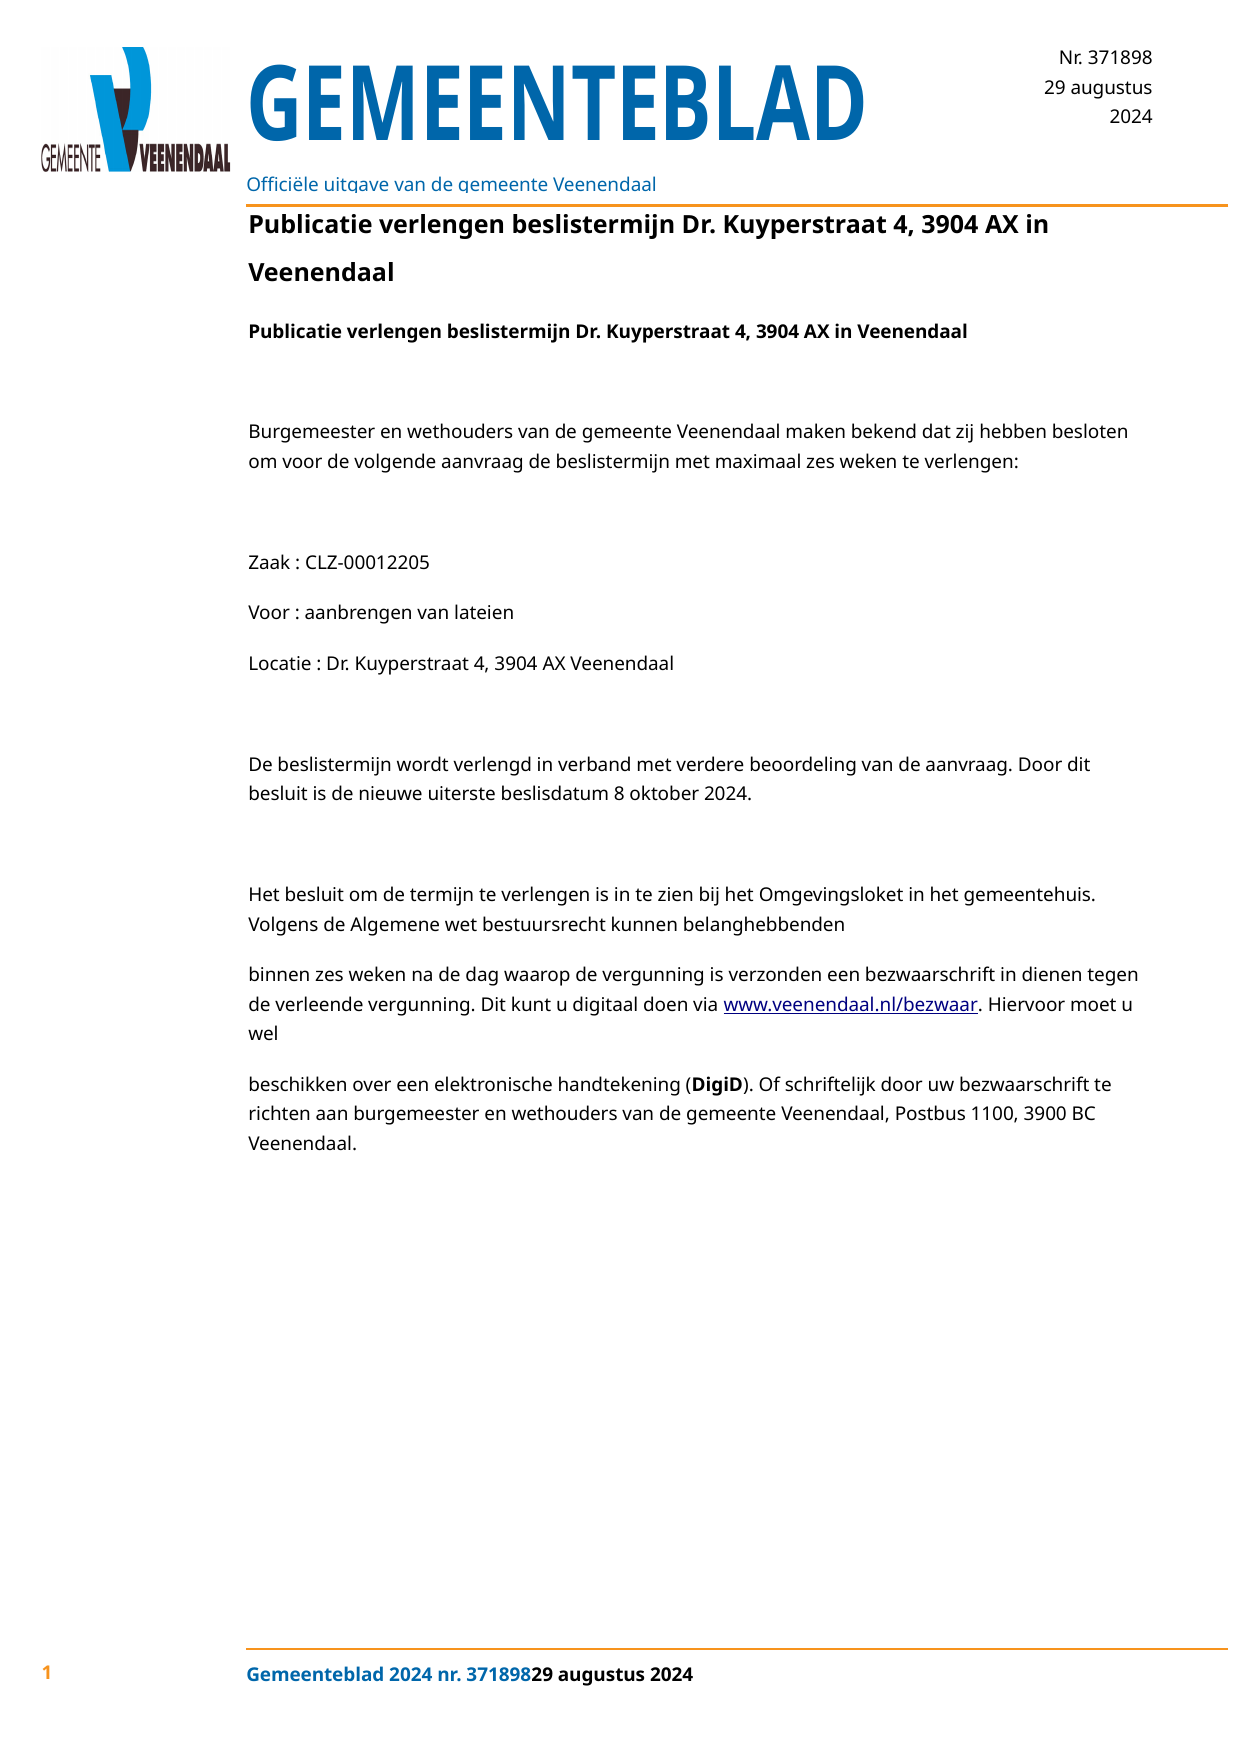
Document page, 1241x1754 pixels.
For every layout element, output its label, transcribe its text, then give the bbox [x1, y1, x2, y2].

text Burgemeester en wethouders van de gemeente Veenendaal maken bekend dat zij hebben besloten om voor de volgende aanvraag de beslistermijn met maximaal zes weken te verlengen: [248, 419, 1152, 474]
picture [41, 47, 130, 172]
text beschikken over een elektronische handtekening (DigiD). Of schriftelijk door uw bezwaarschrift te richten aan burgemeester en wethouders van de gemeente Veenendaal, Postbus 1100, 3900 BC Veenendaal. [248, 1071, 1152, 1156]
text Zaak : CLZ-00012205 [248, 549, 1152, 575]
text Voor : aanbrengen van lateien [248, 599, 1152, 625]
text Publicatie verlengen beslistermijn Dr. Kuyperstraat 4, 3904 AX in Veenendaal [248, 207, 1152, 288]
text De beslistermijn wordt verlengd in verband met verdere beoordeling van de aanvraag. Door dit besluit is de nieuwe uiterste beslisdatum 8 oktober 2024. [248, 751, 1152, 806]
text Het besluit om de termijn te verlengen is in te zien bij het Omgevingsloket in het gemeentehuis. Volgens de Algemene wet bestuursrecht kunnen belanghebbenden [248, 881, 1152, 937]
text Publicatie verlengen beslistermijn Dr. Kuyperstraat 4, 3904 AX in Veenendaal [248, 318, 1152, 344]
text Locatie : Dr. Kuyperstraat 4, 3904 AX Veenendaal [248, 650, 1152, 676]
text binnen zes weken na de dag waarop de vergunning is verzonden een bezwaarschrift in dienen tegen de verleende vergunning. Dit kunt u digitaal doen via www.veenendaal.nl/bezwaar. Hiervoor moet u wel [248, 961, 1152, 1046]
picture [123, 47, 231, 172]
